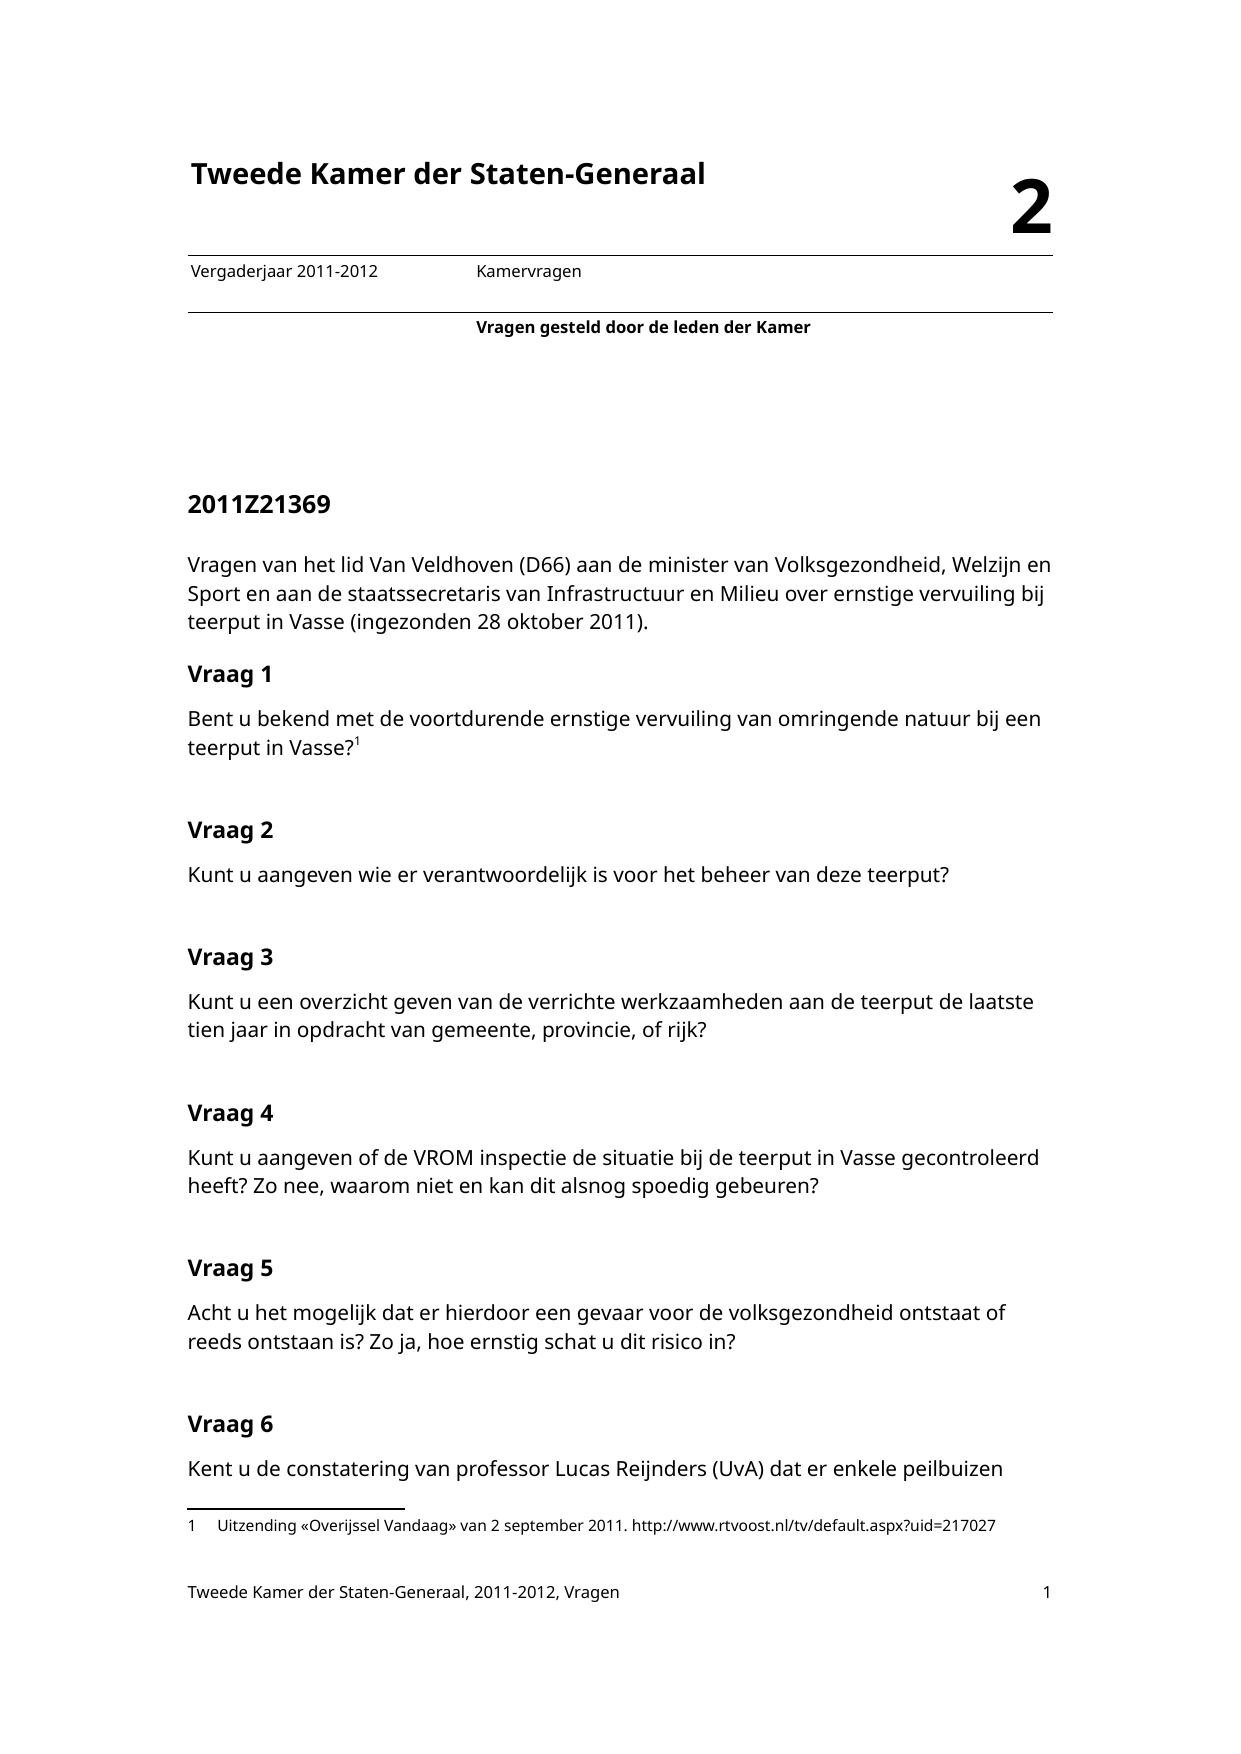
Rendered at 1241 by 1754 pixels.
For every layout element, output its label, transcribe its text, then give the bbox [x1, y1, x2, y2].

text Kunt u een overzicht geven van de verrichte werkzaamheden aan de teerput de laatste tien jaar in opdracht van gemeente, provincie, of rijk? [187, 987, 1053, 1044]
subtitle Vraag 5 [187, 1252, 1053, 1283]
text Vragen van het lid Van Veldhoven (D66) aan de minister van Volksgezondheid, Welzijn en Sport en aan de staatssecretaris van Infrastructuur en Milieu over ernstige vervuiling bij teerput in Vasse (ingezonden 28 oktober 2011). [187, 550, 1053, 636]
table_cell [188, 313, 473, 339]
table_cell Vergaderjaar 2011-2012 [188, 256, 473, 312]
table_cell Vragen gesteld door de leden der Kamer [473, 313, 1053, 339]
text Uitzending «Overijssel Vandaag» van 2 september 2011. http://www.rtvoost.nl/tv/default.aspx?uid=217027 [187, 1479, 1053, 1536]
table_header 2 [880, 150, 1053, 255]
table_header Tweede Kamer der Staten-Generaal [188, 150, 879, 255]
table_cell Kamervragen [473, 256, 1053, 312]
text Kunt u aangeven wie er verantwoordelijk is voor het beheer van deze teerput? [187, 860, 1053, 888]
subtitle Vraag 2 [187, 814, 1053, 845]
text Kunt u aangeven of de VROM inspectie de situatie bij de teerput in Vasse gecontroleerd heeft? Zo nee, waarom niet en kan dit alsnog spoedig gebeuren? [187, 1143, 1053, 1200]
subtitle Vraag 4 [187, 1097, 1053, 1128]
subtitle Vraag 3 [187, 941, 1053, 972]
subtitle Vraag 1 [187, 658, 1053, 689]
text Bent u bekend met de voortdurende ernstige vervuiling van omringende natuur bij een teerput in Vasse? [187, 704, 1053, 761]
text 2011Z21369 [187, 487, 1053, 521]
text Acht u het mogelijk dat er hierdoor een gevaar voor de volksgezondheid ontstaat of reeds ontstaan is? Zo ja, hoe ernstig schat u dit risico in? [187, 1298, 1053, 1355]
